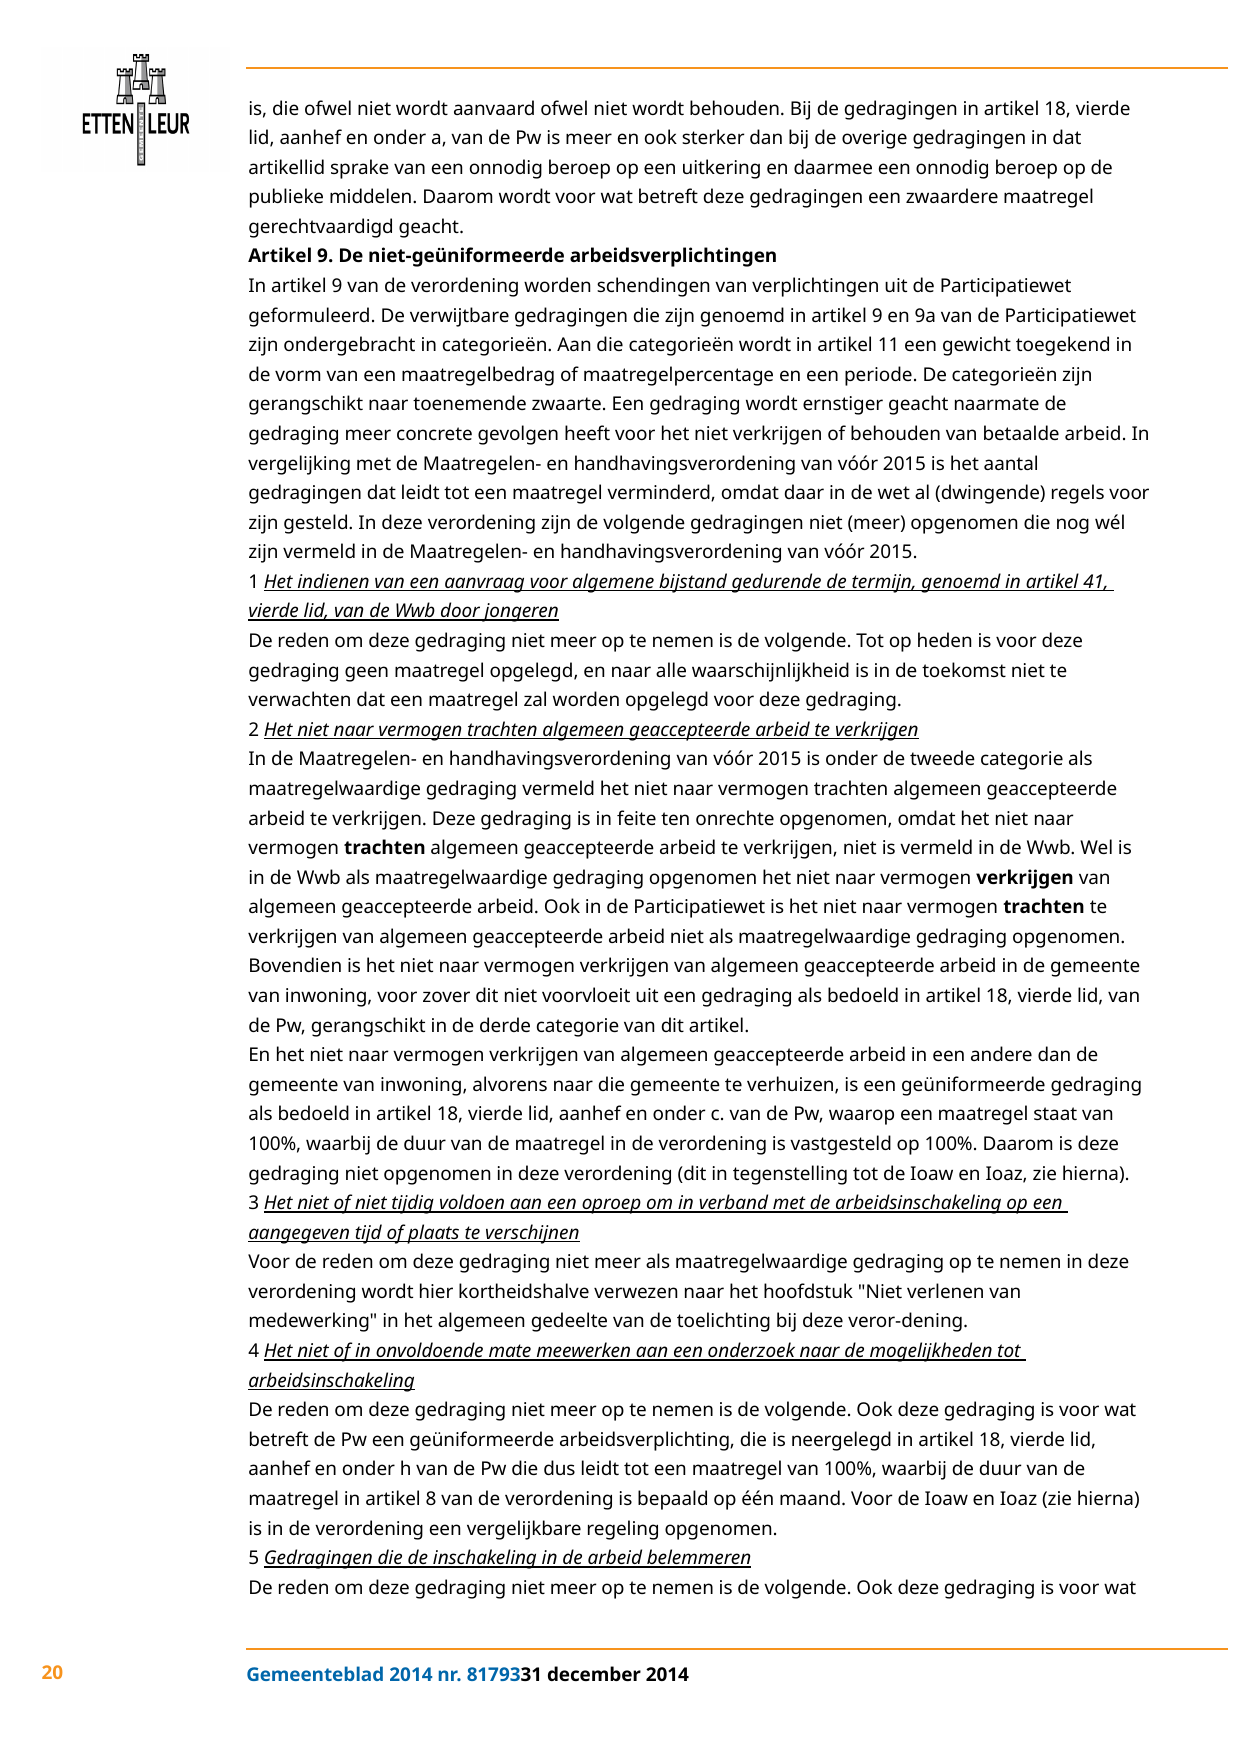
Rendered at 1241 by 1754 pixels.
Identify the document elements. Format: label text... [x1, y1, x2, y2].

text 4 Het niet of in onvoldoende mate meewerken aan een onderzoek naar de mogelijkheden tot arbeidsinschakeling [248, 1337, 1152, 1393]
text De reden om deze gedraging niet meer op te nemen is de volgende. Tot op heden is voor deze gedraging geen maatregel opgelegd, en naar alle waarschijnlijkheid is in de toekomst niet te verwachten dat een maatregel zal worden opgelegd voor deze gedraging. [248, 627, 1152, 712]
text 1 Het indienen van een aanvraag voor algemene bijstand gedurende de termijn, genoemd in artikel 41, vierde lid, van de Wwb door jongeren [248, 568, 1152, 623]
text In de Maatregelen- en handhavingsverordening van vóór 2015 is onder de tweede categorie als maatregelwaardige gedraging vermeld het niet naar vermogen trachten algemeen geaccepteerde arbeid te verkrijgen. Deze gedraging is in feite ten onrechte opgenomen, omdat het niet naar vermogen trachten algemeen geaccepteerde arbeid te verkrijgen, niet is vermeld in de Wwb. Wel is in de Wwb als maatregelwaardige gedraging opgenomen het niet naar vermogen verkrijgen van algemeen geaccepteerde arbeid. Ook in de Participatiewet is het niet naar vermogen trachten te verkrijgen van algemeen geaccepteerde arbeid niet als maatregelwaardige gedraging opgenomen. Bovendien is het niet naar vermogen verkrijgen van algemeen geaccepteerde arbeid in de gemeente van inwoning, voor zover dit niet voorvloeit uit een gedraging als bedoeld in artikel 18, vierde lid, van de Pw, gerangschikt in de derde categorie van dit artikel. [248, 746, 1152, 1038]
text 5 Gedragingen die de inschakeling in de arbeid belemmeren [248, 1544, 1152, 1570]
text En het niet naar vermogen verkrijgen van algemeen geaccepteerde arbeid in een andere dan de gemeente van inwoning, alvorens naar die gemeente te verhuizen, is een geüniformeerde gedraging als bedoeld in artikel 18, vierde lid, aanhef en onder c. van de Pw, waarop een maatregel staat van 100%, waarbij de duur van de maatregel in de verordening is vastgesteld op 100%. Daarom is deze gedraging niet opgenomen in deze verordening (dit in tegenstelling tot de Ioaw en Ioaz, zie hierna). [248, 1041, 1152, 1186]
text De reden om deze gedraging niet meer op te nemen is de volgende. Ook deze gedraging is voor wat [248, 1574, 1152, 1600]
text In artikel 9 van de verordening worden schendingen van verplichtingen uit de Participatiewet geformuleerd. De verwijtbare gedragingen die zijn genoemd in artikel 9 en 9a van de Participatiewet zijn ondergebracht in categorieën. Aan die categorieën wordt in artikel 11 een gewicht toegekend in de vorm van een maatregelbedrag of maatregelpercentage en een periode. De categorieën zijn gerangschikt naar toenemende zwaarte. Een gedraging wordt ernstiger geacht naarmate de gedraging meer concrete gevolgen heeft voor het niet verkrijgen of behouden van betaalde arbeid. In vergelijking met de Maatregelen- en handhavingsverordening van vóór 2015 is het aantal gedragingen dat leidt tot een maatregel verminderd, omdat daar in de wet al (dwingende) regels voor zijn gesteld. In deze verordening zijn de volgende gedragingen niet (meer) opgenomen die nog wél zijn vermeld in de Maatregelen- en handhavingsverordening van vóór 2015. [248, 272, 1152, 564]
text 3 Het niet of niet tijdig voldoen aan een oproep om in verband met de arbeidsinschakeling op een aangegeven tijd of plaats te verschijnen [248, 1189, 1152, 1245]
text De reden om deze gedraging niet meer op te nemen is de volgende. Ook deze gedraging is voor wat betreft de Pw een geüniformeerde arbeidsverplichting, die is neergelegd in artikel 18, vierde lid, aanhef en onder h van de Pw die dus leidt tot een maatregel van 100%, waarbij de duur van de maatregel in artikel 8 van de verordening is bepaald op één maand. Voor de Ioaw en Ioaz (zie hierna) is in de verordening een vergelijkbare regeling opgenomen. [248, 1396, 1152, 1541]
picture [41, 47, 231, 172]
text 2 Het niet naar vermogen trachten algemeen geaccepteerde arbeid te verkrijgen [248, 716, 1152, 742]
text is, die ofwel niet wordt aanvaard ofwel niet wordt behouden. Bij de gedragingen in artikel 18, vierde lid, aanhef en onder a, van de Pw is meer en ook sterker dan bij de overige gedragingen in dat artikellid sprake van een onnodig beroep op een uitkering en daarmee een onnodig beroep op de publieke middelen. Daarom wordt voor wat betreft deze gedragingen een zwaardere maatregel gerechtvaardigd geacht. [248, 95, 1152, 239]
text Artikel 9. De niet-geüniformeerde arbeidsverplichtingen [248, 243, 1152, 268]
text Voor de reden om deze gedraging niet meer als maatregelwaardige gedraging op te nemen in deze verordening wordt hier kortheidshalve verwezen naar het hoofdstuk "Niet verlenen van medewerking" in het algemeen gedeelte van de toelichting bij deze veror-dening. [248, 1248, 1152, 1333]
